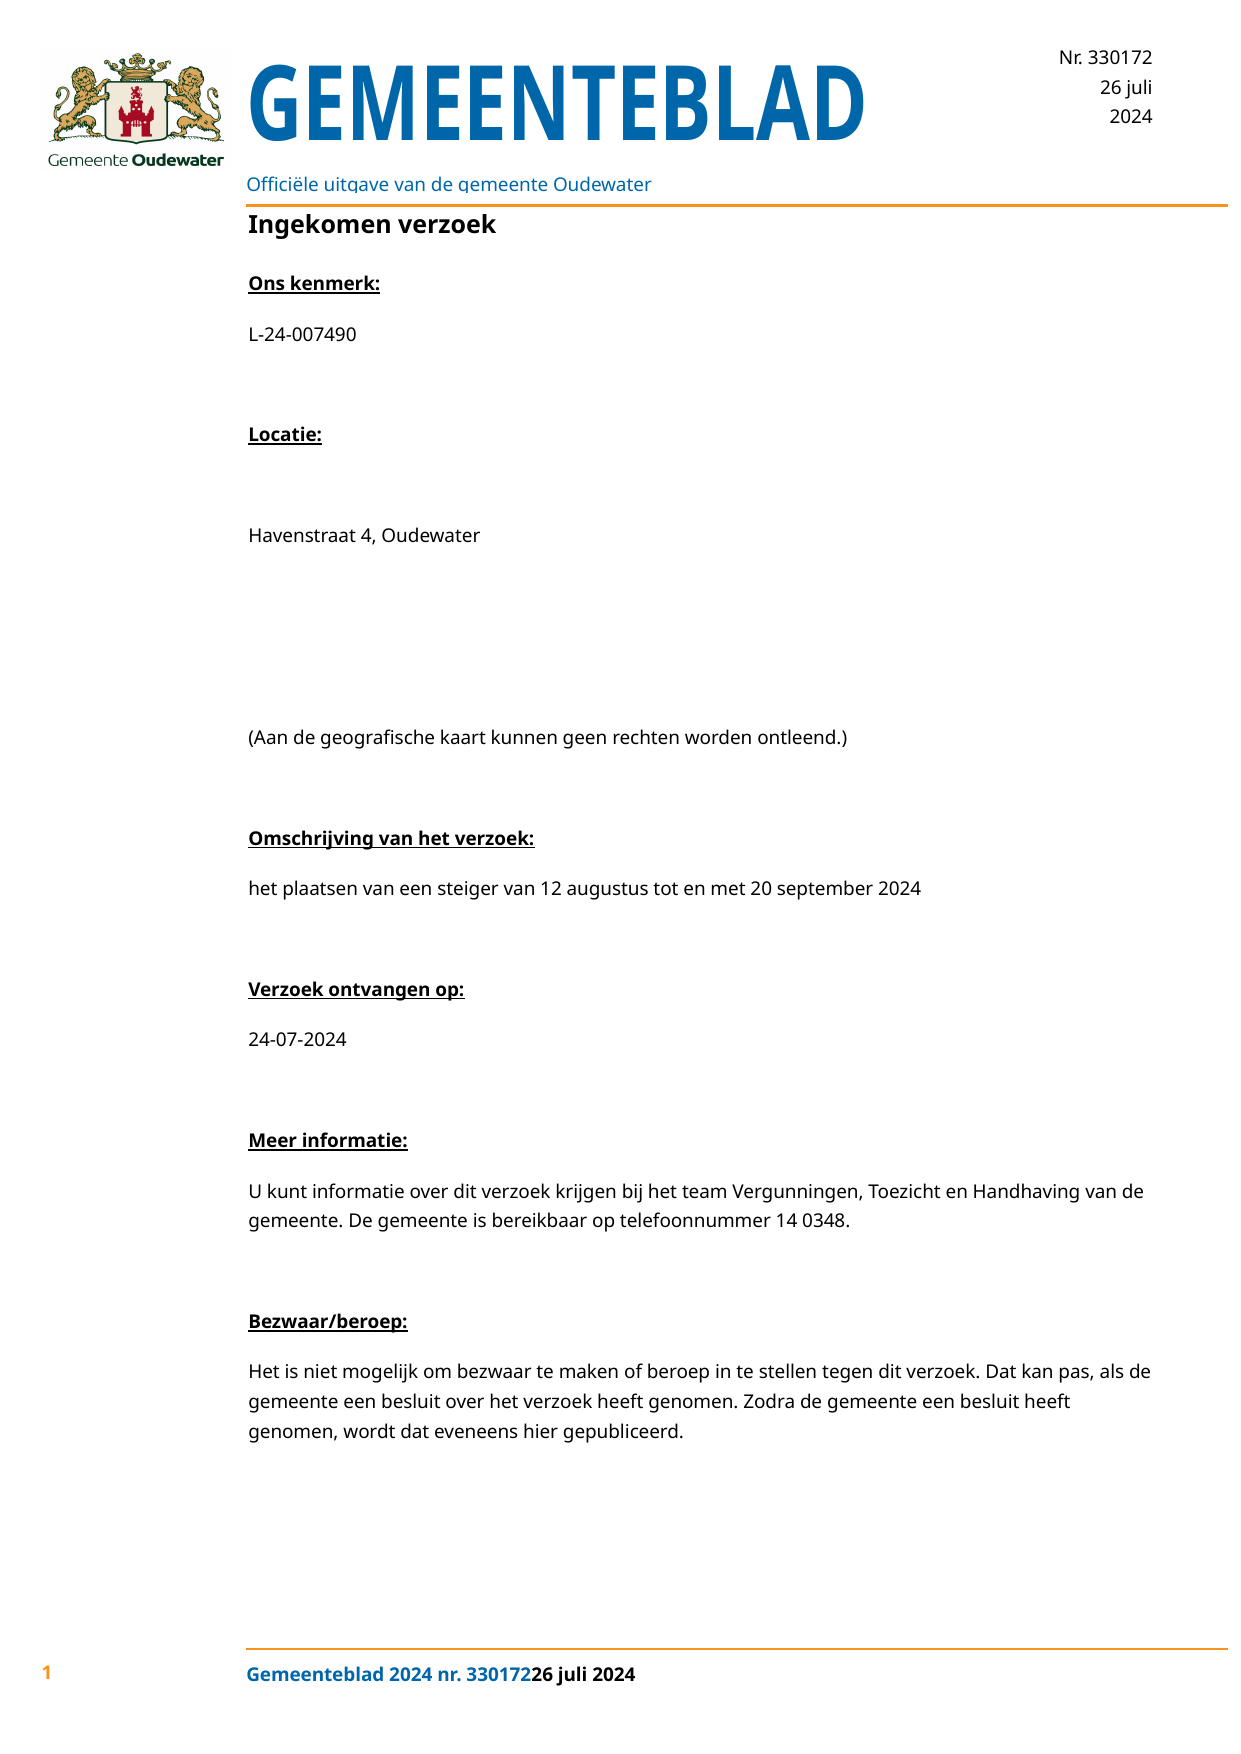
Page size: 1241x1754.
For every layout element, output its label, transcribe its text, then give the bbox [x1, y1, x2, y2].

text 24-07-2024 [248, 1027, 1152, 1052]
text U kunt informatie over dit verzoek krijgen bij het team Vergunningen, Toezicht en Handhaving van de gemeente. De gemeente is bereikbaar op telefoonnummer 14 0348. [248, 1178, 1152, 1233]
text (Aan de geografische kaart kunnen geen rechten worden ontleend.) [248, 724, 1152, 750]
text Ingekomen verzoek [248, 207, 1152, 241]
text Meer informatie: [248, 1127, 1152, 1153]
text Omschrijving van het verzoek: [248, 825, 1152, 851]
text Het is niet mogelijk om bezwaar te maken of beroep in te stellen tegen dit verzoek. Dat kan pas, als de gemeente een besluit over het verzoek heeft genomen. Zodra de gemeente een besluit heeft genomen, wordt dat eveneens hier gepubliceerd. [248, 1359, 1152, 1443]
text Bezwaar/beroep: [248, 1308, 1152, 1334]
text Ons kenmerk: [248, 270, 1152, 296]
text Havenstraat 4, Oudewater [248, 522, 1152, 548]
text Verzoek ontvangen op: [248, 976, 1152, 1002]
text L-24-007490 [248, 321, 1152, 346]
text het plaatsen van een steiger van 12 augustus tot en met 20 september 2024 [248, 875, 1152, 901]
picture [41, 47, 231, 172]
text Locatie: [248, 422, 1152, 447]
